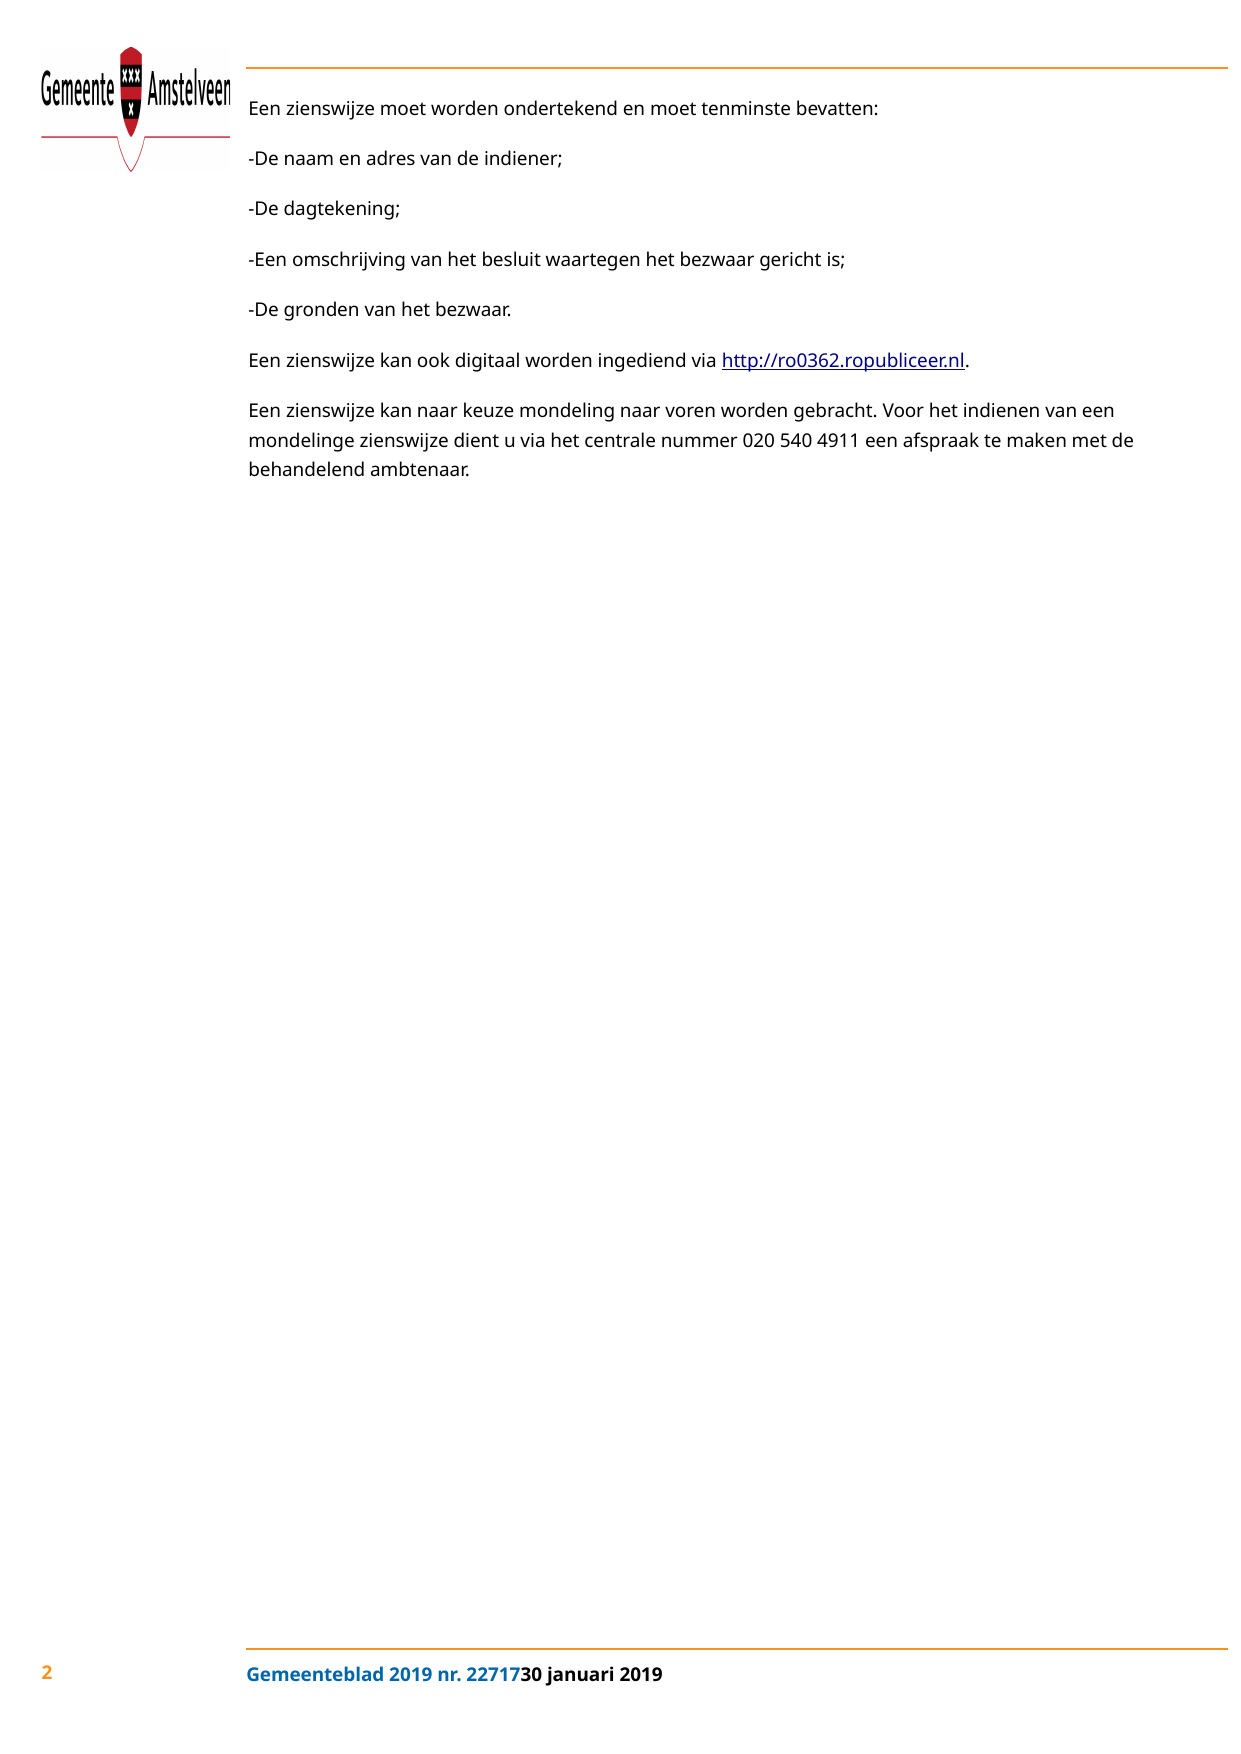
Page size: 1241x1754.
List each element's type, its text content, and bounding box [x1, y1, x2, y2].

text -Een omschrijving van het besluit waartegen het bezwaar gericht is; [248, 246, 1152, 272]
picture [41, 47, 231, 172]
text Een zienswijze kan ook digitaal worden ingediend via http://ro0362.ropubliceer.nl. [248, 347, 1152, 373]
text Een zienswijze moet worden ondertekend en moet tenminste bevatten: [248, 95, 1152, 121]
text Een zienswijze kan naar keuze mondeling naar voren worden gebracht. Voor het indienen van een mondelinge zienswijze dient u via het centrale nummer 020 540 4911 een afspraak te maken met de behandelend ambtenaar. [248, 397, 1152, 482]
text -De dagtekening; [248, 196, 1152, 221]
text -De naam en adres van de indiener; [248, 145, 1152, 171]
text -De gronden van het bezwaar. [248, 296, 1152, 322]
